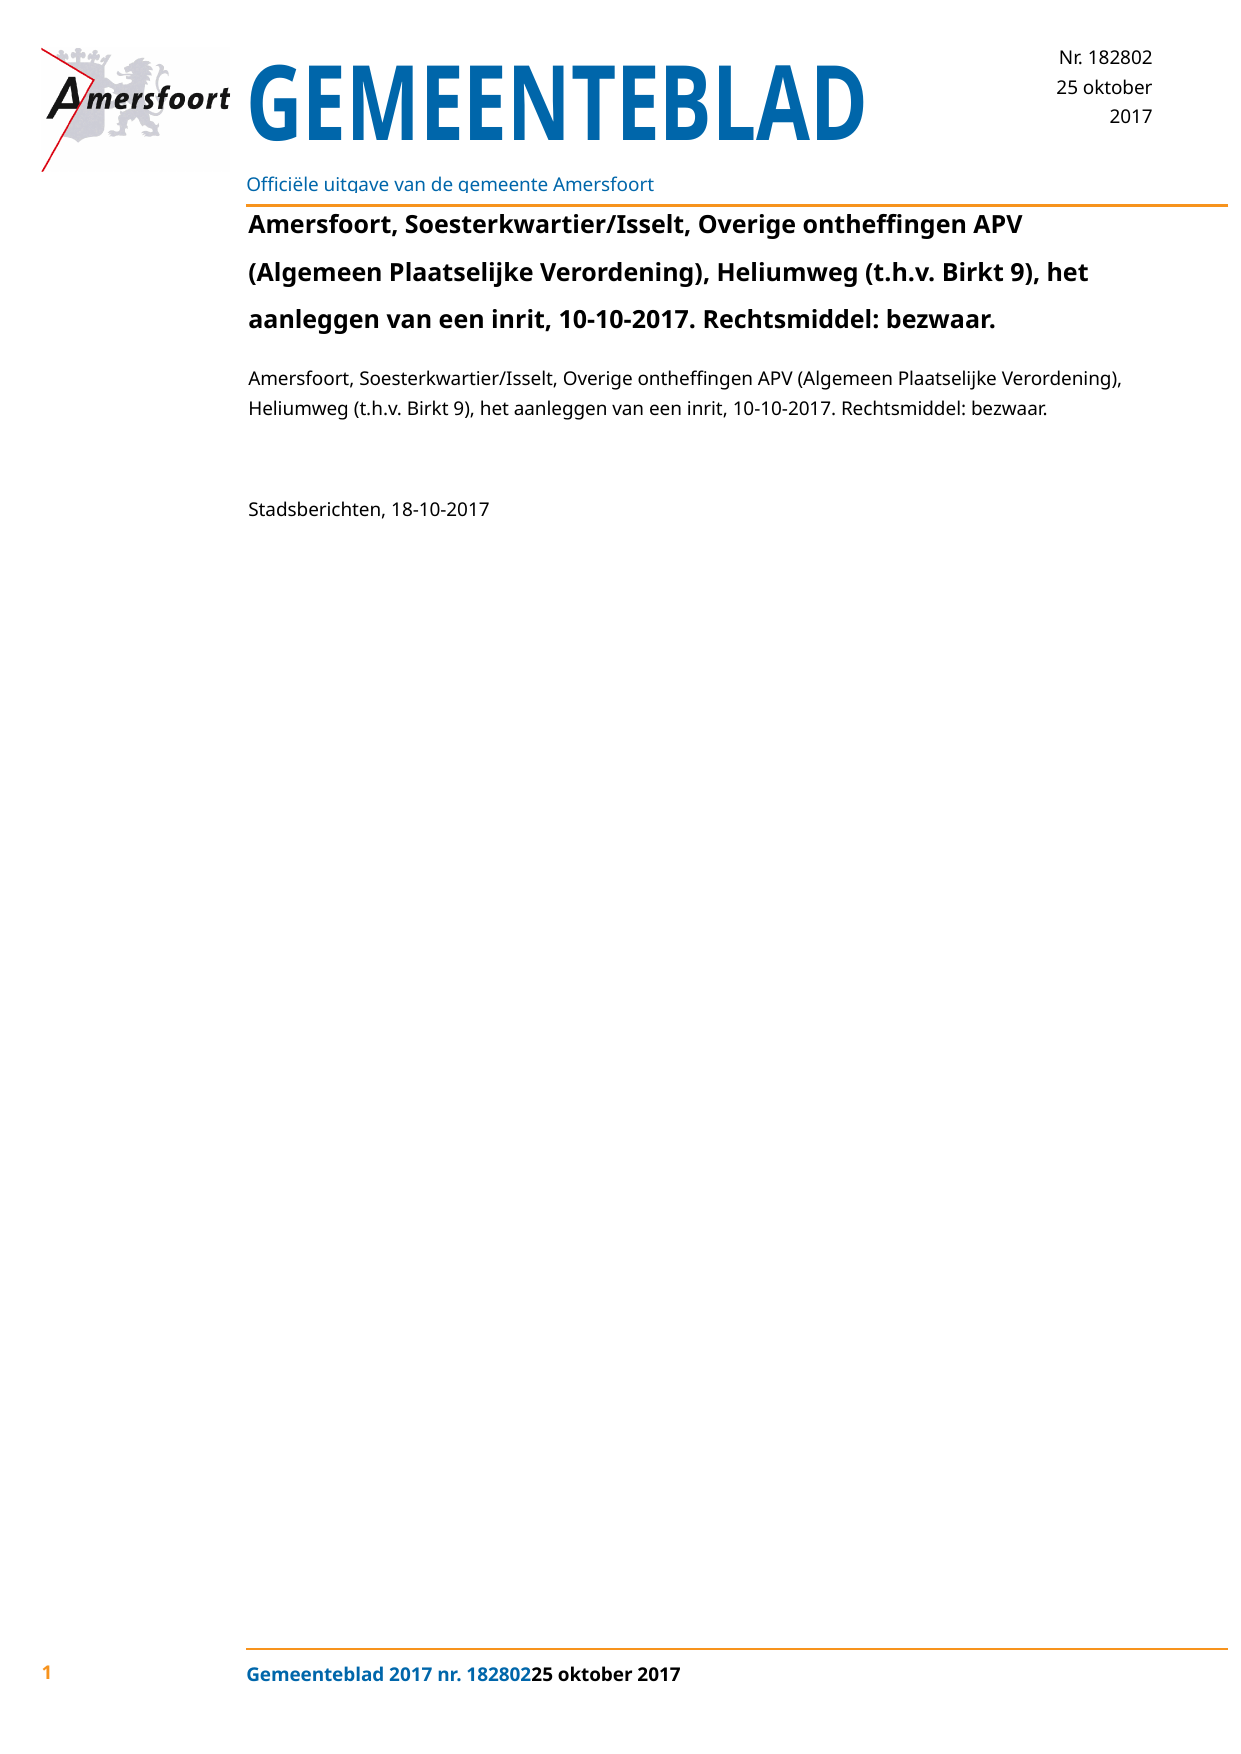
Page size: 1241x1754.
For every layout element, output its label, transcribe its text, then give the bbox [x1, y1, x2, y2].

text Amersfoort, Soesterkwartier/Isselt, Overige ontheffingen APV (Algemeen Plaatselijke Verordening), Heliumweg (t.h.v. Birkt 9), het aanleggen van een inrit, 10-10-2017. Rechtsmiddel: bezwaar. [248, 207, 1152, 336]
picture [41, 47, 231, 172]
text Stadsberichten, 18-10-2017 [248, 496, 1152, 522]
text Amersfoort, Soesterkwartier/Isselt, Overige ontheffingen APV (Algemeen Plaatselijke Verordening), Heliumweg (t.h.v. Birkt 9), het aanleggen van een inrit, 10-10-2017. Rechtsmiddel: bezwaar. [248, 366, 1152, 421]
